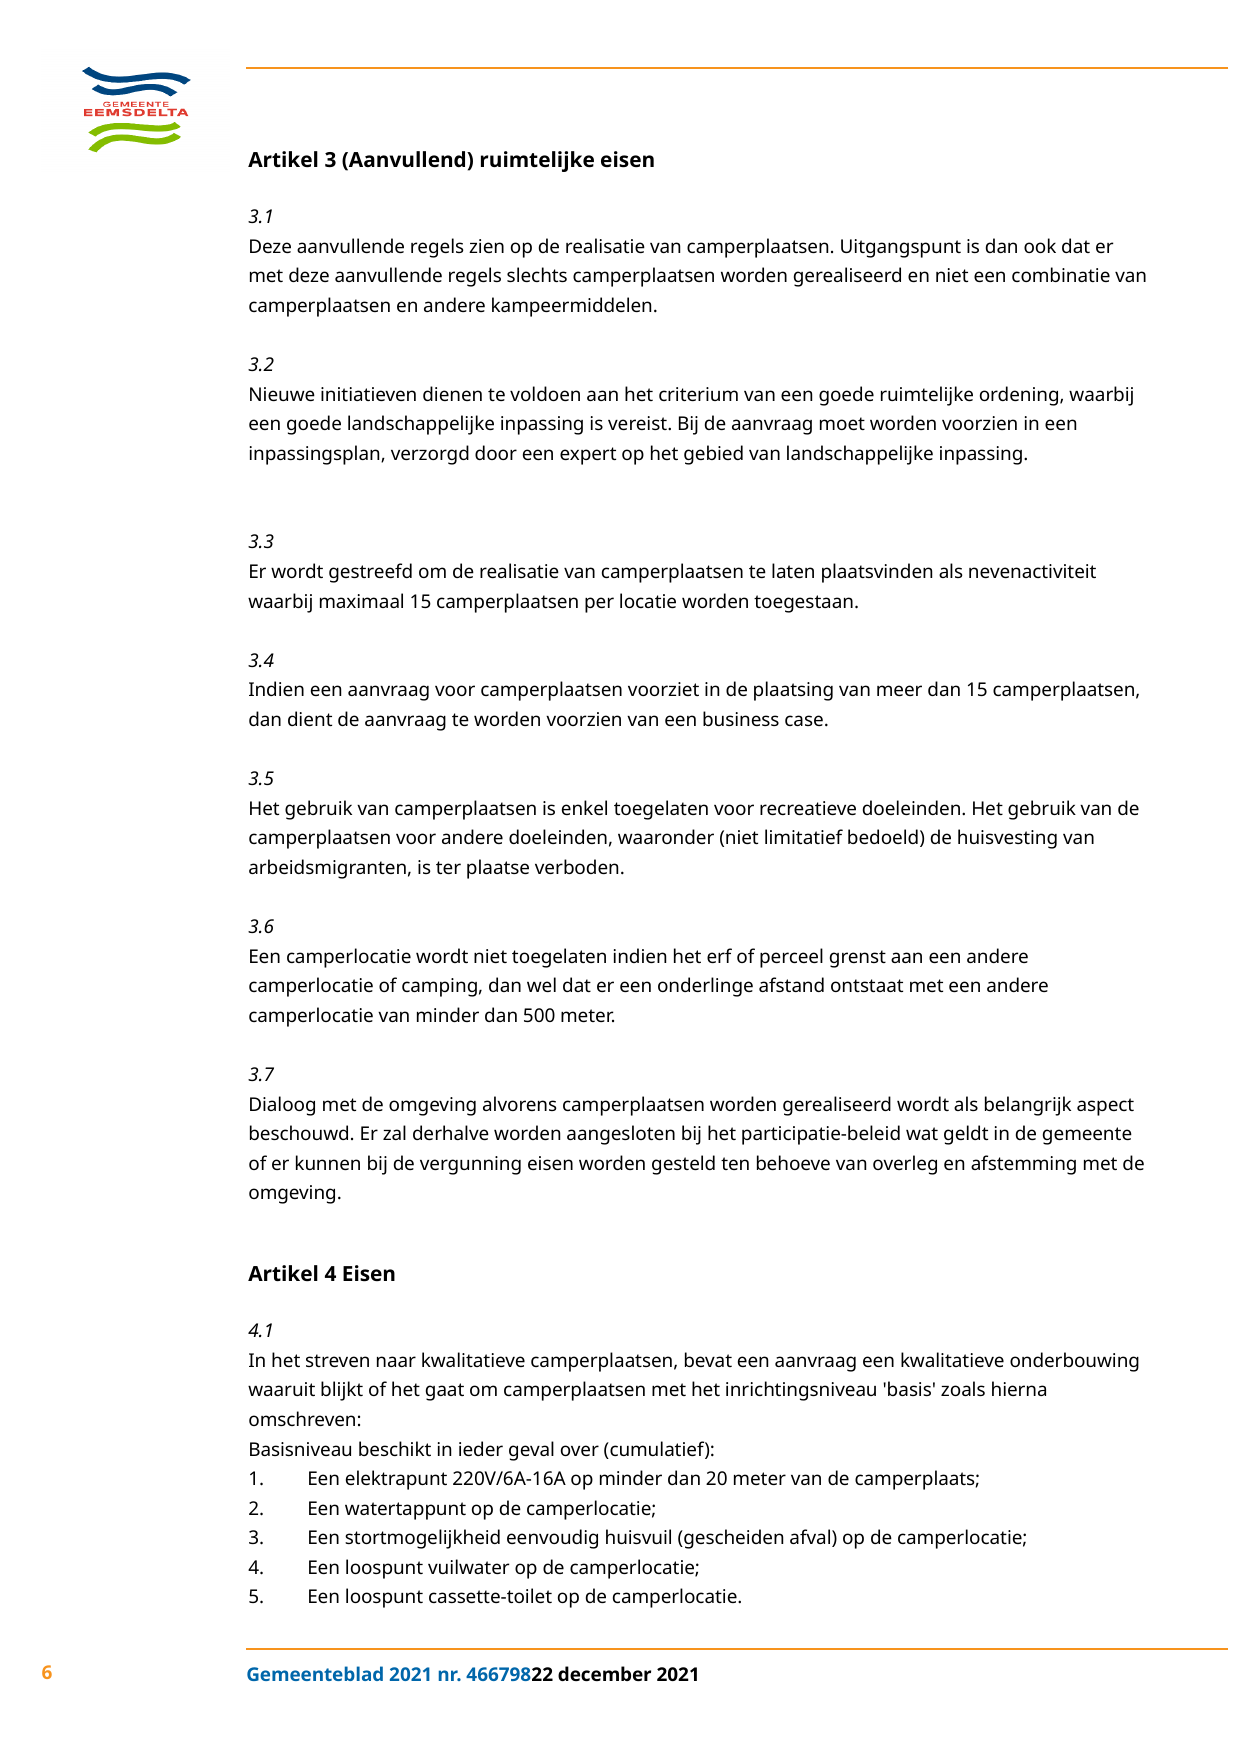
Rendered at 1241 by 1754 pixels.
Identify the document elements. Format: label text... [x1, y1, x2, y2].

text Nieuwe initiatieven dienen te voldoen aan het criterium van een goede ruimtelijke ordening, waarbij een goede landschappelijke inpassing is vereist. Bij de aanvraag moet worden voorzien in een inpassingsplan, verzorgd door een expert op het gebied van landschappelijke inpassing. [248, 381, 1152, 466]
list Een elektrapunt 220V/6A-16A op minder dan 20 meter van de camperplaats; [248, 1465, 1152, 1491]
text Een camperlocatie wordt niet toegelaten indien het erf of perceel grenst aan een andere camperlocatie of camping, dan wel dat er een onderlinge afstand ontstaat met een andere camperlocatie van minder dan 500 meter. [248, 943, 1152, 1028]
picture [41, 47, 231, 172]
text Basisniveau beschikt in ieder geval over (cumulatief): [248, 1436, 1152, 1462]
text Er wordt gestreefd om de realisatie van camperplaatsen te laten plaatsvinden als nevenactiviteit waarbij maximaal 15 camperplaatsen per locatie worden toegestaan. [248, 558, 1152, 613]
text Artikel 4 Eisen [248, 1259, 1152, 1288]
list Een loospunt vuilwater op de camperlocatie; [248, 1554, 1152, 1580]
text 3.2 [248, 351, 1152, 377]
text Dialoog met de omgeving alvorens camperplaatsen worden gerealiseerd wordt als belangrijk aspect beschouwd. Er zal derhalve worden aangesloten bij het participatie-beleid wat geldt in de gemeente of er kunnen bij de vergunning eisen worden gesteld ten behoeve van overleg en afstemming met de omgeving. [248, 1091, 1152, 1205]
text Deze aanvullende regels zien op de realisatie van camperplaatsen. Uitgangspunt is dan ook dat er met deze aanvullende regels slechts camperplaatsen worden gerealiseerd en niet een combinatie van camperplaatsen en andere kampeermiddelen. [248, 233, 1152, 318]
text 3.4 [248, 647, 1152, 673]
text Het gebruik van camperplaatsen is enkel toegelaten voor recreatieve doeleinden. Het gebruik van de camperplaatsen voor andere doeleinden, waaronder (niet limitatief bedoeld) de huisvesting van arbeidsmigranten, is ter plaatse verboden. [248, 795, 1152, 880]
text 3.3 [248, 529, 1152, 554]
list Een loospunt cassette-toilet op de camperlocatie. [248, 1584, 1152, 1609]
text 3.5 [248, 765, 1152, 791]
list Een watertappunt op de camperlocatie; [248, 1495, 1152, 1521]
text 3.1 [248, 203, 1152, 229]
text In het streven naar kwalitatieve camperplaatsen, bevat een aanvraag een kwalitatieve onderbouwing waaruit blijkt of het gaat om camperplaatsen met het inrichtingsniveau 'basis' zoals hierna omschreven: [248, 1347, 1152, 1432]
text 3.6 [248, 913, 1152, 939]
text Artikel 3 (Aanvullend) ruimtelijke eisen [248, 145, 1152, 174]
text Indien een aanvraag voor camperplaatsen voorziet in de plaatsing van meer dan 15 camperplaatsen, dan dient de aanvraag te worden voorzien van een business case. [248, 677, 1152, 732]
text 4.1 [248, 1317, 1152, 1343]
text 3.7 [248, 1061, 1152, 1087]
list Een stortmogelijkheid eenvoudig huisvuil (gescheiden afval) op de camperlocatie; [248, 1524, 1152, 1550]
